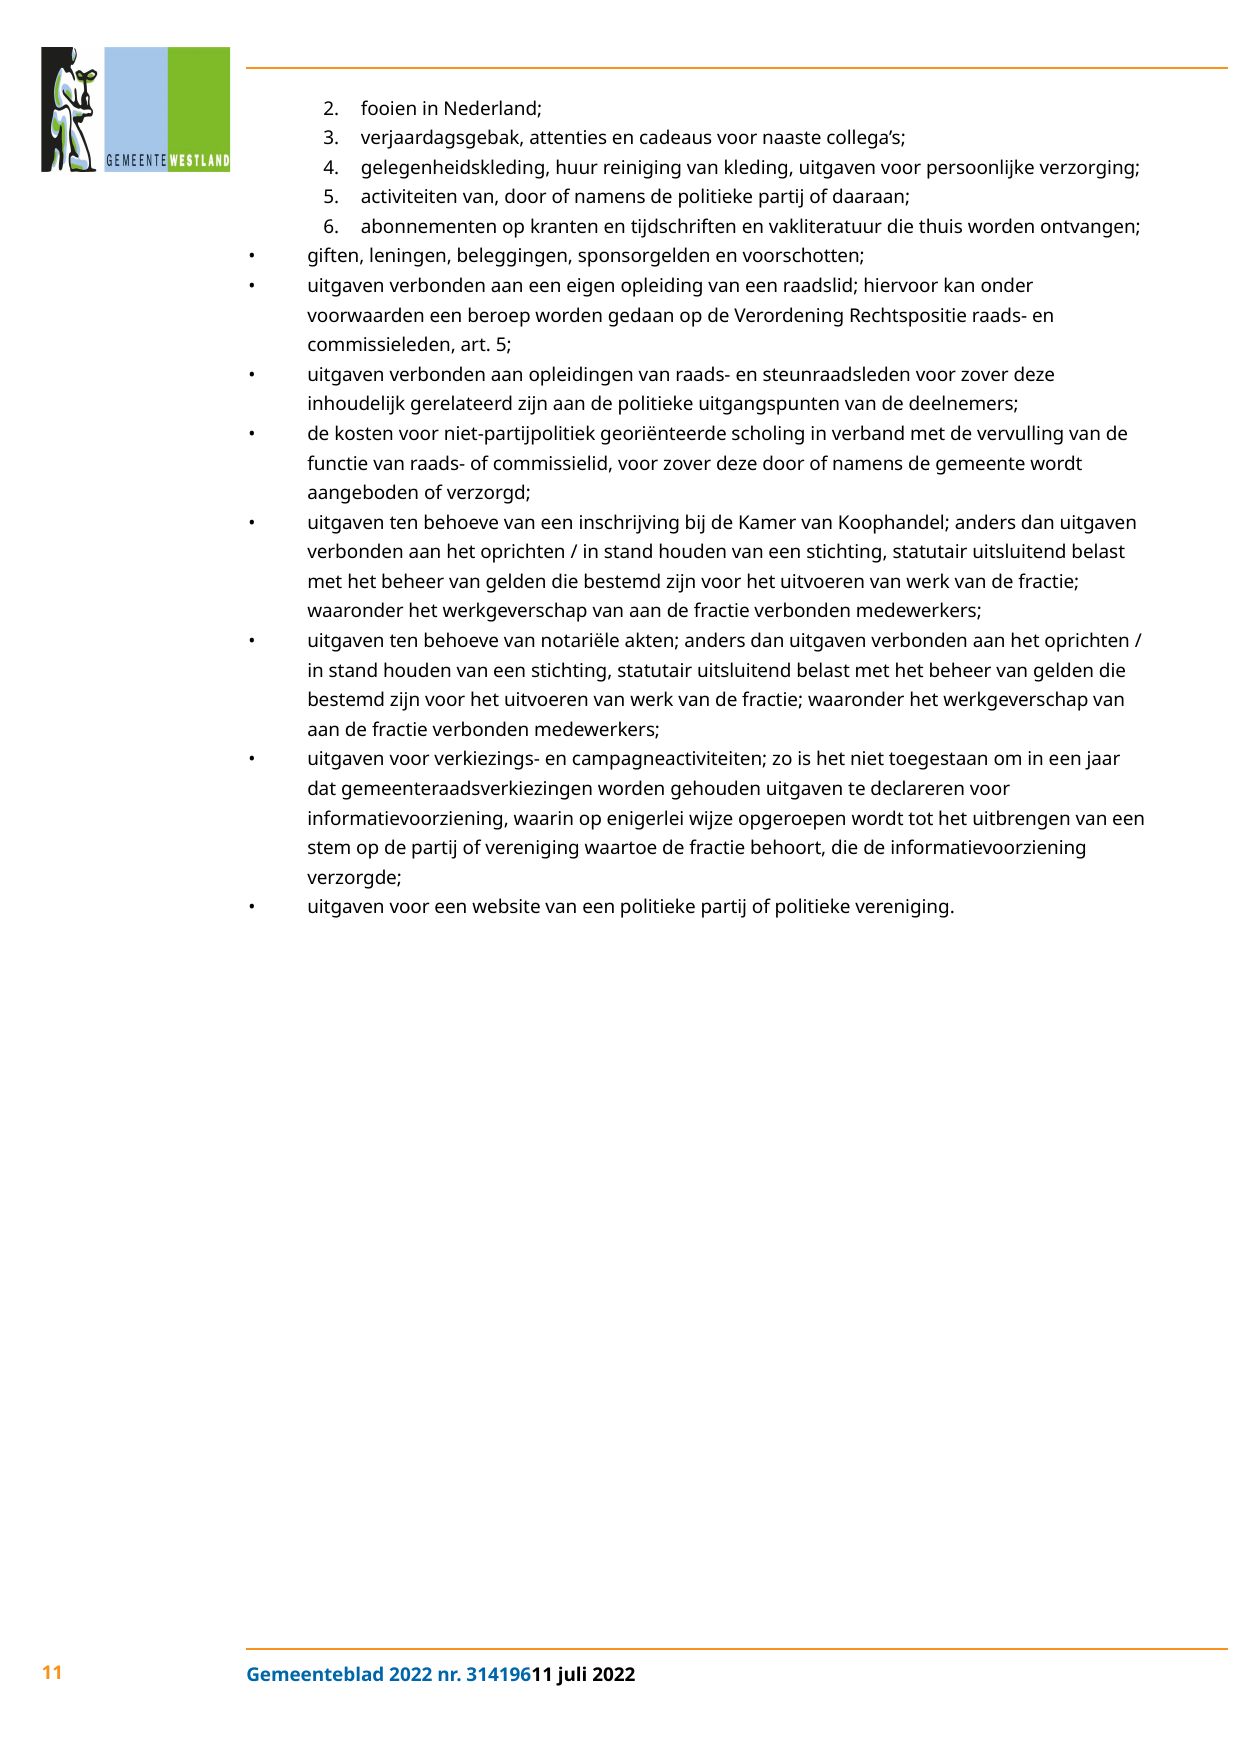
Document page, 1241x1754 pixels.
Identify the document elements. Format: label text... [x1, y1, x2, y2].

picture [41, 47, 231, 172]
list uitgaven verbonden aan opleidingen van raads- en steunraadsleden voor zover deze inhoudelijk gerelateerd zijn aan de politieke uitgangspunten van de deelnemers; [248, 361, 1152, 416]
list giften, leningen, beleggingen, sponsorgelden en voorschotten; [248, 243, 1152, 268]
list gelegenheidskleding, huur reiniging van kleding, uitgaven voor persoonlijke verzorging; [323, 154, 1152, 180]
list uitgaven ten behoeve van een inschrijving bij de Kamer van Koophandel; anders dan uitgaven verbonden aan het oprichten / in stand houden van een stichting, statutair uitsluitend belast met het beheer van gelden die bestemd zijn voor het uitvoeren van werk van de fractie; waaronder het werkgeverschap van aan de fractie verbonden medewerkers; [248, 509, 1152, 623]
list fooien in Nederland; [323, 95, 1152, 121]
list de kosten voor niet-partijpolitiek georiënteerde scholing in verband met de vervulling van de functie van raads- of commissielid, voor zover deze door of namens de gemeente wordt aangeboden of verzorgd; [248, 420, 1152, 505]
list uitgaven voor verkiezings- en campagneactiviteiten; zo is het niet toegestaan om in een jaar dat gemeenteraadsverkiezingen worden gehouden uitgaven te declareren voor informatievoorziening, waarin op enigerlei wijze opgeroepen wordt tot het uitbrengen van een stem op de partij of vereniging waartoe de fractie behoort, die de informatievoorziening verzorgde; [248, 746, 1152, 890]
list abonnementen op kranten en tijdschriften en vakliteratuur die thuis worden ontvangen; [323, 213, 1152, 239]
list verjaardagsgebak, attenties en cadeaus voor naaste collega’s; [323, 124, 1152, 150]
list uitgaven voor een website van een politieke partij of politieke vereniging. [248, 893, 1152, 919]
list activiteiten van, door of namens de politieke partij of daaraan; [323, 183, 1152, 209]
list uitgaven ten behoeve van notariële akten; anders dan uitgaven verbonden aan het oprichten / in stand houden van een stichting, statutair uitsluitend belast met het beheer van gelden die bestemd zijn voor het uitvoeren van werk van de fractie; waaronder het werkgeverschap van aan de fractie verbonden medewerkers; [248, 627, 1152, 742]
list uitgaven verbonden aan een eigen opleiding van een raadslid; hiervoor kan onder voorwaarden een beroep worden gedaan op de Verordening Rechtspositie raads- en commissieleden, art. 5; [248, 272, 1152, 357]
